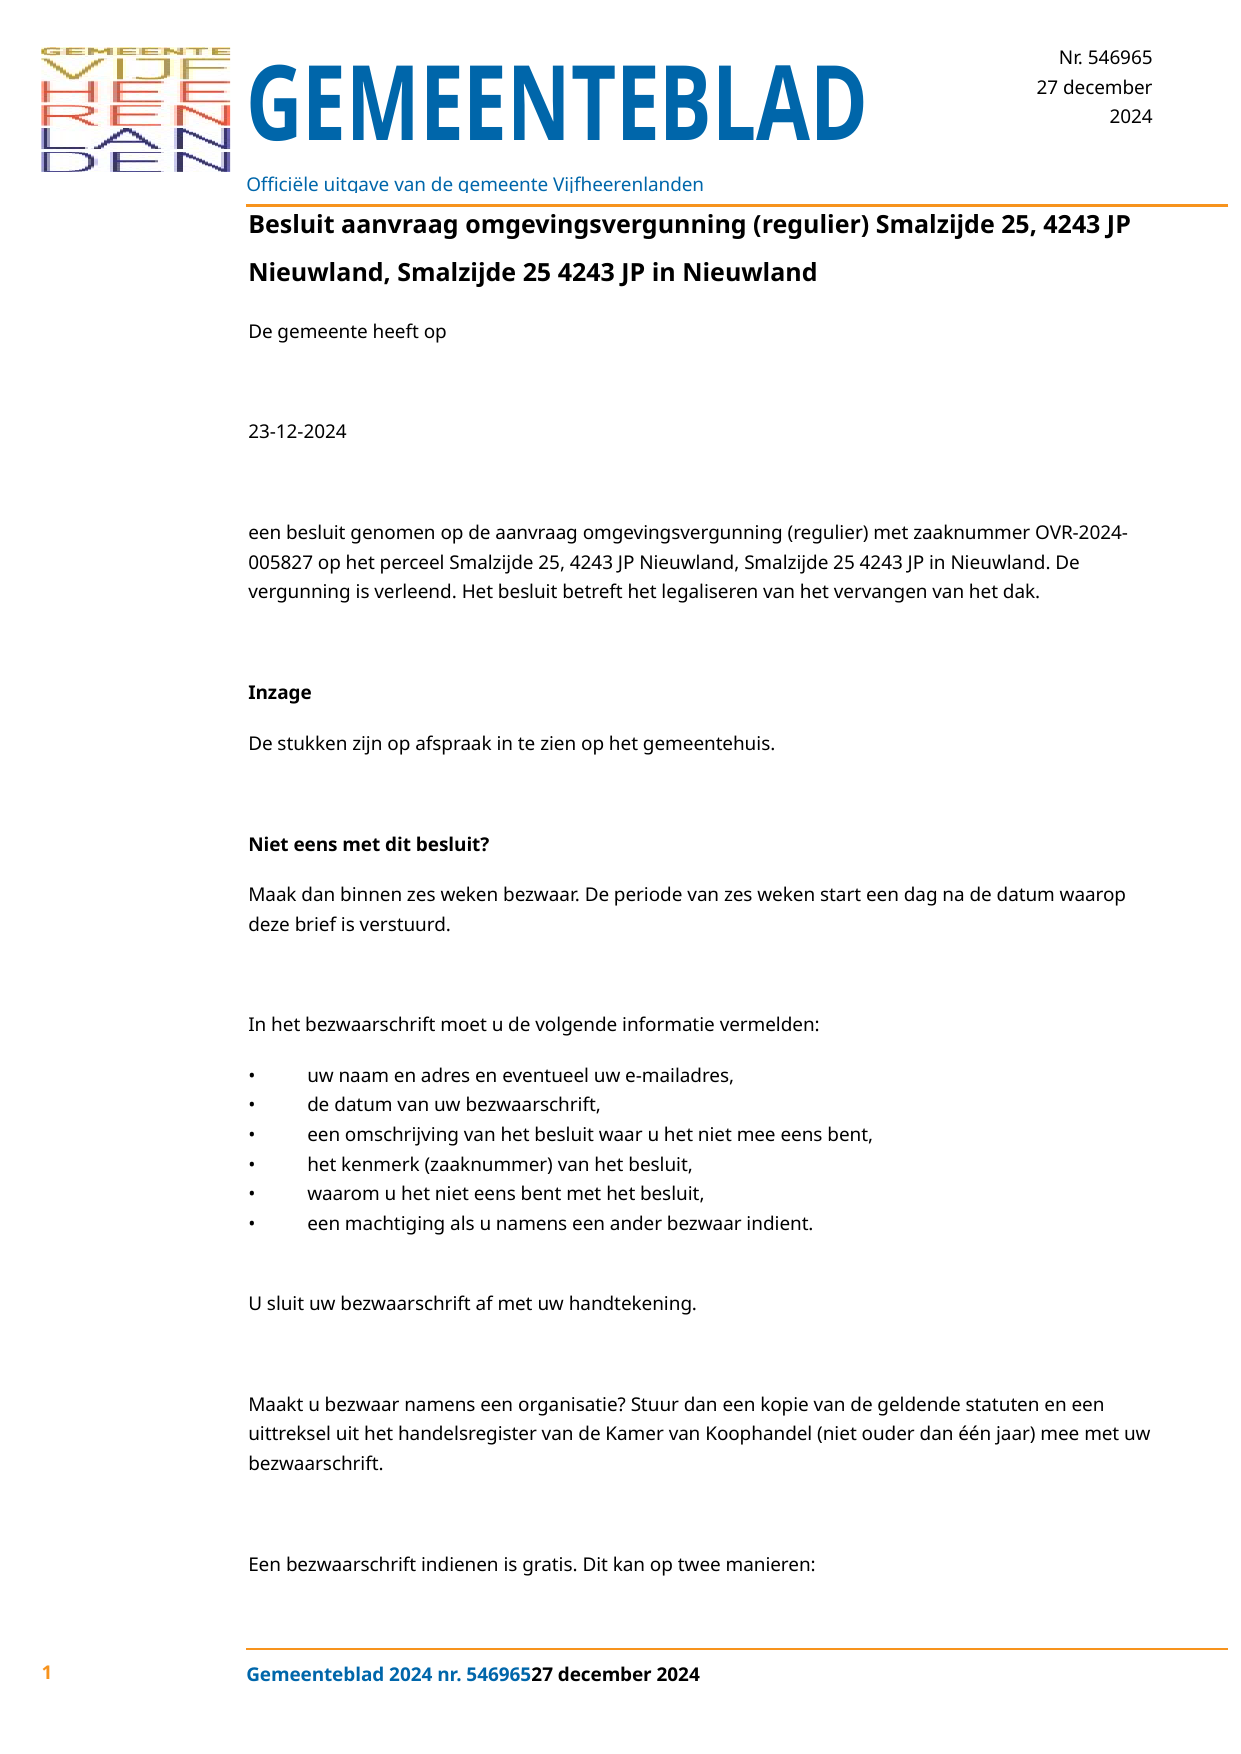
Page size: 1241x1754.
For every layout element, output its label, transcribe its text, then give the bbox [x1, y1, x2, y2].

text U sluit uw bezwaarschrift af met uw handtekening. [248, 1290, 1152, 1316]
text De stukken zijn op afspraak in te zien op het gemeentehuis. [248, 730, 1152, 756]
text Een bezwaarschrift indienen is gratis. Dit kan op twee manieren: [248, 1551, 1152, 1577]
list een machtiging als u namens een ander bezwaar indient. [248, 1210, 1152, 1236]
text Inzage [248, 679, 1152, 705]
text De gemeente heeft op [248, 318, 1152, 344]
picture [41, 47, 231, 172]
list waarom u het niet eens bent met het besluit, [248, 1180, 1152, 1206]
list de datum van uw bezwaarschrift, [248, 1092, 1152, 1117]
text Besluit aanvraag omgevingsvergunning (regulier) Smalzijde 25, 4243 JP Nieuwland, Smalzijde 25 4243 JP in Nieuwland [248, 207, 1152, 288]
text In het bezwaarschrift moet u de volgende informatie vermelden: [248, 1012, 1152, 1037]
list uw naam en adres en eventueel uw e-mailadres, [248, 1062, 1152, 1088]
text een besluit genomen op de aanvraag omgevingsvergunning (regulier) met zaaknummer OVR-2024-005827 op het perceel Smalzijde 25, 4243 JP Nieuwland, Smalzijde 25 4243 JP in Nieuwland. De vergunning is verleend. Het besluit betreft het legaliseren van het vervangen van het dak. [248, 519, 1152, 604]
text Maakt u bezwaar namens een organisatie? Stuur dan een kopie van de geldende statuten en een uittreksel uit het handelsregister van de Kamer van Koophandel (niet ouder dan één jaar) mee met uw bezwaarschrift. [248, 1391, 1152, 1476]
text Maak dan binnen zes weken bezwaar. De periode van zes weken start een dag na de datum waarop deze brief is verstuurd. [248, 881, 1152, 937]
list een omschrijving van het besluit waar u het niet mee eens bent, [248, 1121, 1152, 1147]
text Niet eens met dit besluit? [248, 831, 1152, 857]
text 23-12-2024 [248, 419, 1152, 444]
list het kenmerk (zaaknummer) van het besluit, [248, 1151, 1152, 1177]
